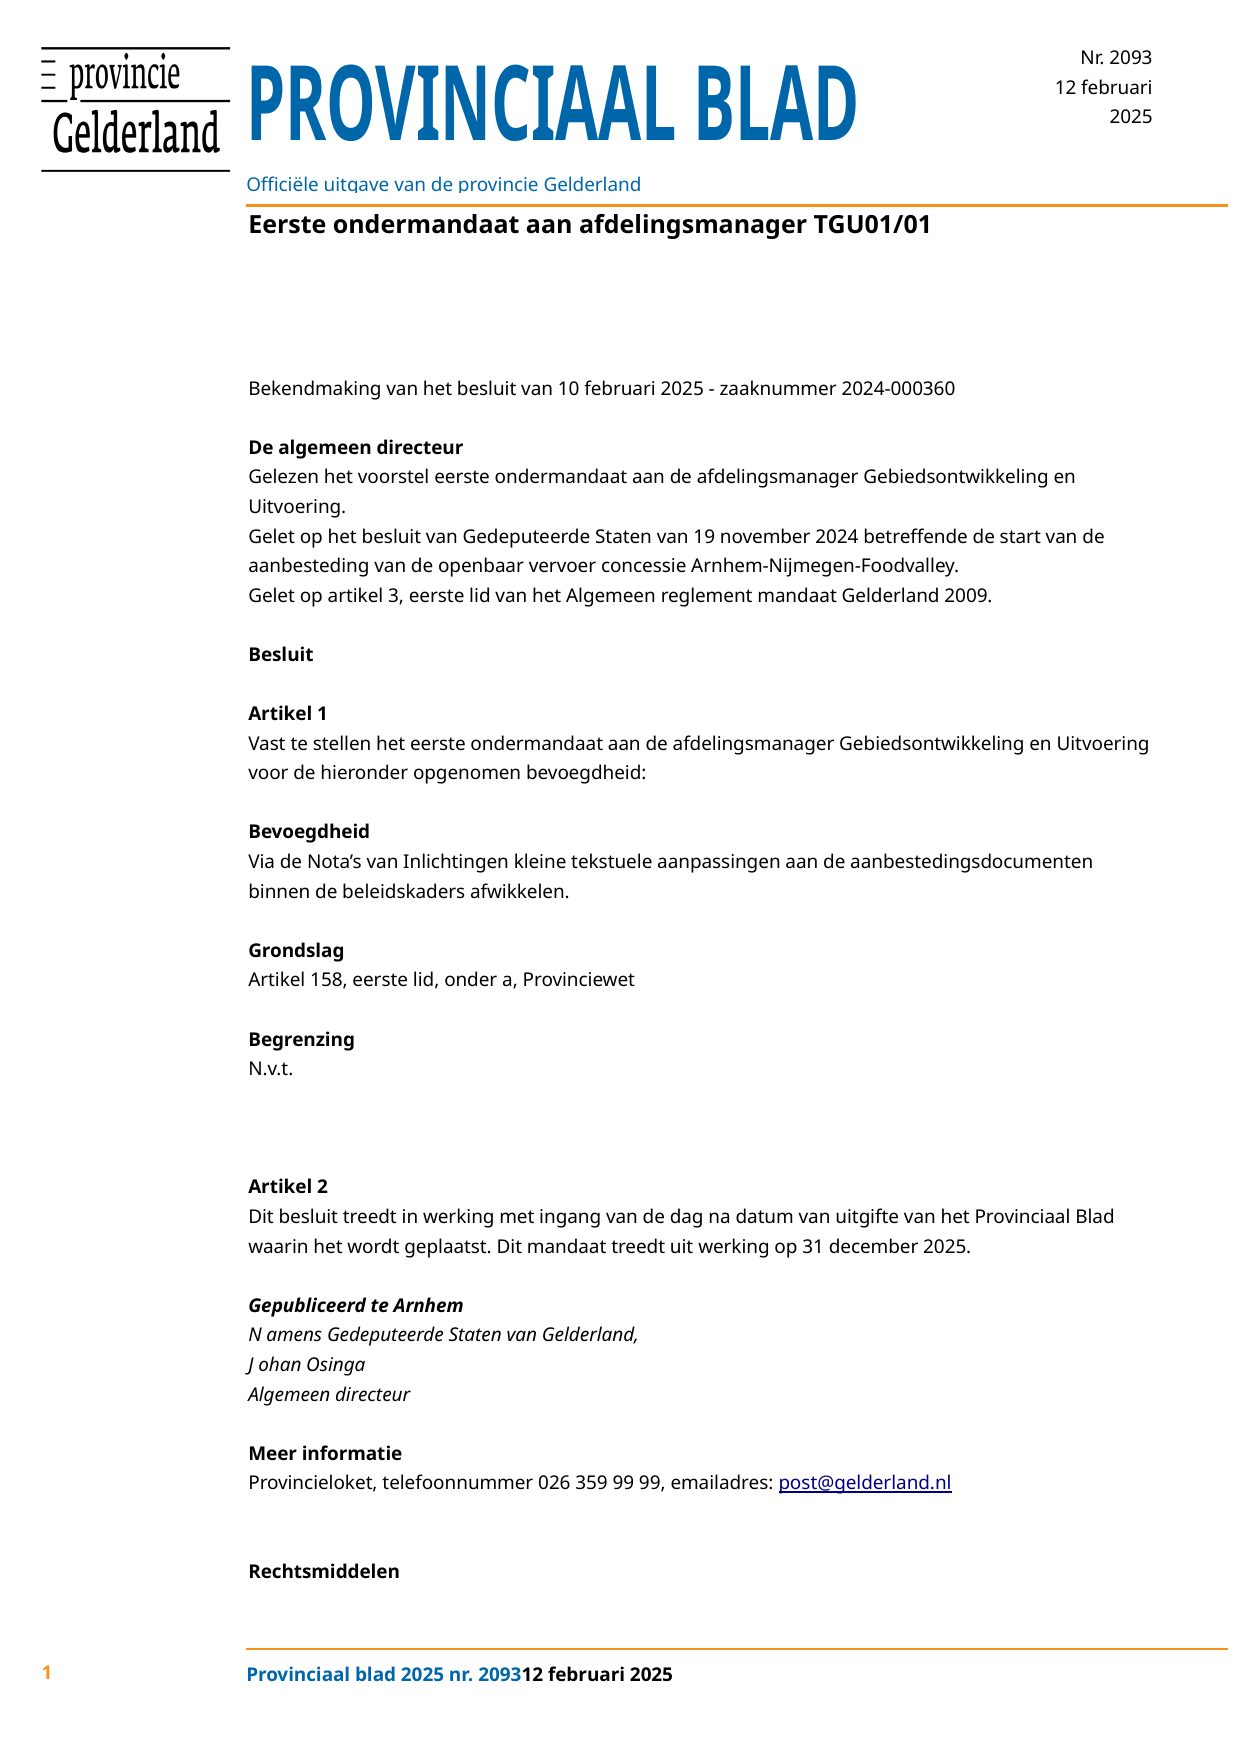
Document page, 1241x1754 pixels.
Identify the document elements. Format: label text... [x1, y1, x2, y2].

text Besluit [248, 641, 1152, 667]
text Bekendmaking van het besluit van 10 februari 2025 - zaaknummer 2024-000360 [248, 375, 1152, 401]
text Gepubliceerd te Arnhem [248, 1292, 1152, 1318]
text Dit besluit treedt in werking met ingang van de dag na datum van uitgifte van het Provinciaal Blad waarin het wordt geplaatst. Dit mandaat treedt uit werking op 31 december 2025. [248, 1203, 1152, 1258]
text Artikel 1 [248, 700, 1152, 726]
picture [41, 47, 231, 172]
text Artikel 2 [248, 1174, 1152, 1199]
text Gelet op artikel 3, eerste lid van het Algemeen reglement mandaat Gelderland 2009. [248, 582, 1152, 608]
text J ohan Osinga [248, 1351, 1152, 1377]
text Bevoegdheid [248, 819, 1152, 844]
text Meer informatie [248, 1440, 1152, 1466]
text Rechtsmiddelen [248, 1558, 1152, 1584]
text Via de Nota’s van Inlichtingen kleine tekstuele aanpassingen aan de aanbestedingsdocumenten binnen de beleidskaders afwikkelen. [248, 848, 1152, 903]
text Artikel 158, eerste lid, onder a, Provinciewet [248, 967, 1152, 992]
text Vast te stellen het eerste ondermandaat aan de afdelingsmanager Gebiedsontwikkeling en Uitvoering voor de hieronder opgenomen bevoegdheid: [248, 730, 1152, 785]
text Grondslag [248, 937, 1152, 963]
text Provincieloket, telefoonnummer 026 359 99 99, emailadres: post@gelderland.nl [248, 1469, 1152, 1495]
text N amens Gedeputeerde Staten van Gelderland, [248, 1322, 1152, 1347]
text Gelet op het besluit van Gedeputeerde Staten van 19 november 2024 betreffende de start van de aanbesteding van de openbaar vervoer concessie Arnhem-Nijmegen-Foodvalley. [248, 523, 1152, 578]
text N.v.t. [248, 1055, 1152, 1081]
text Begrenzing [248, 1026, 1152, 1051]
text Gelezen het voorstel eerste ondermandaat aan de afdelingsmanager Gebiedsontwikkeling en Uitvoering. [248, 464, 1152, 519]
text Algemeen directeur [248, 1381, 1152, 1406]
text Eerste ondermandaat aan afdelingsmanager TGU01/01 [248, 207, 1152, 241]
text De algemeen directeur [248, 434, 1152, 460]
